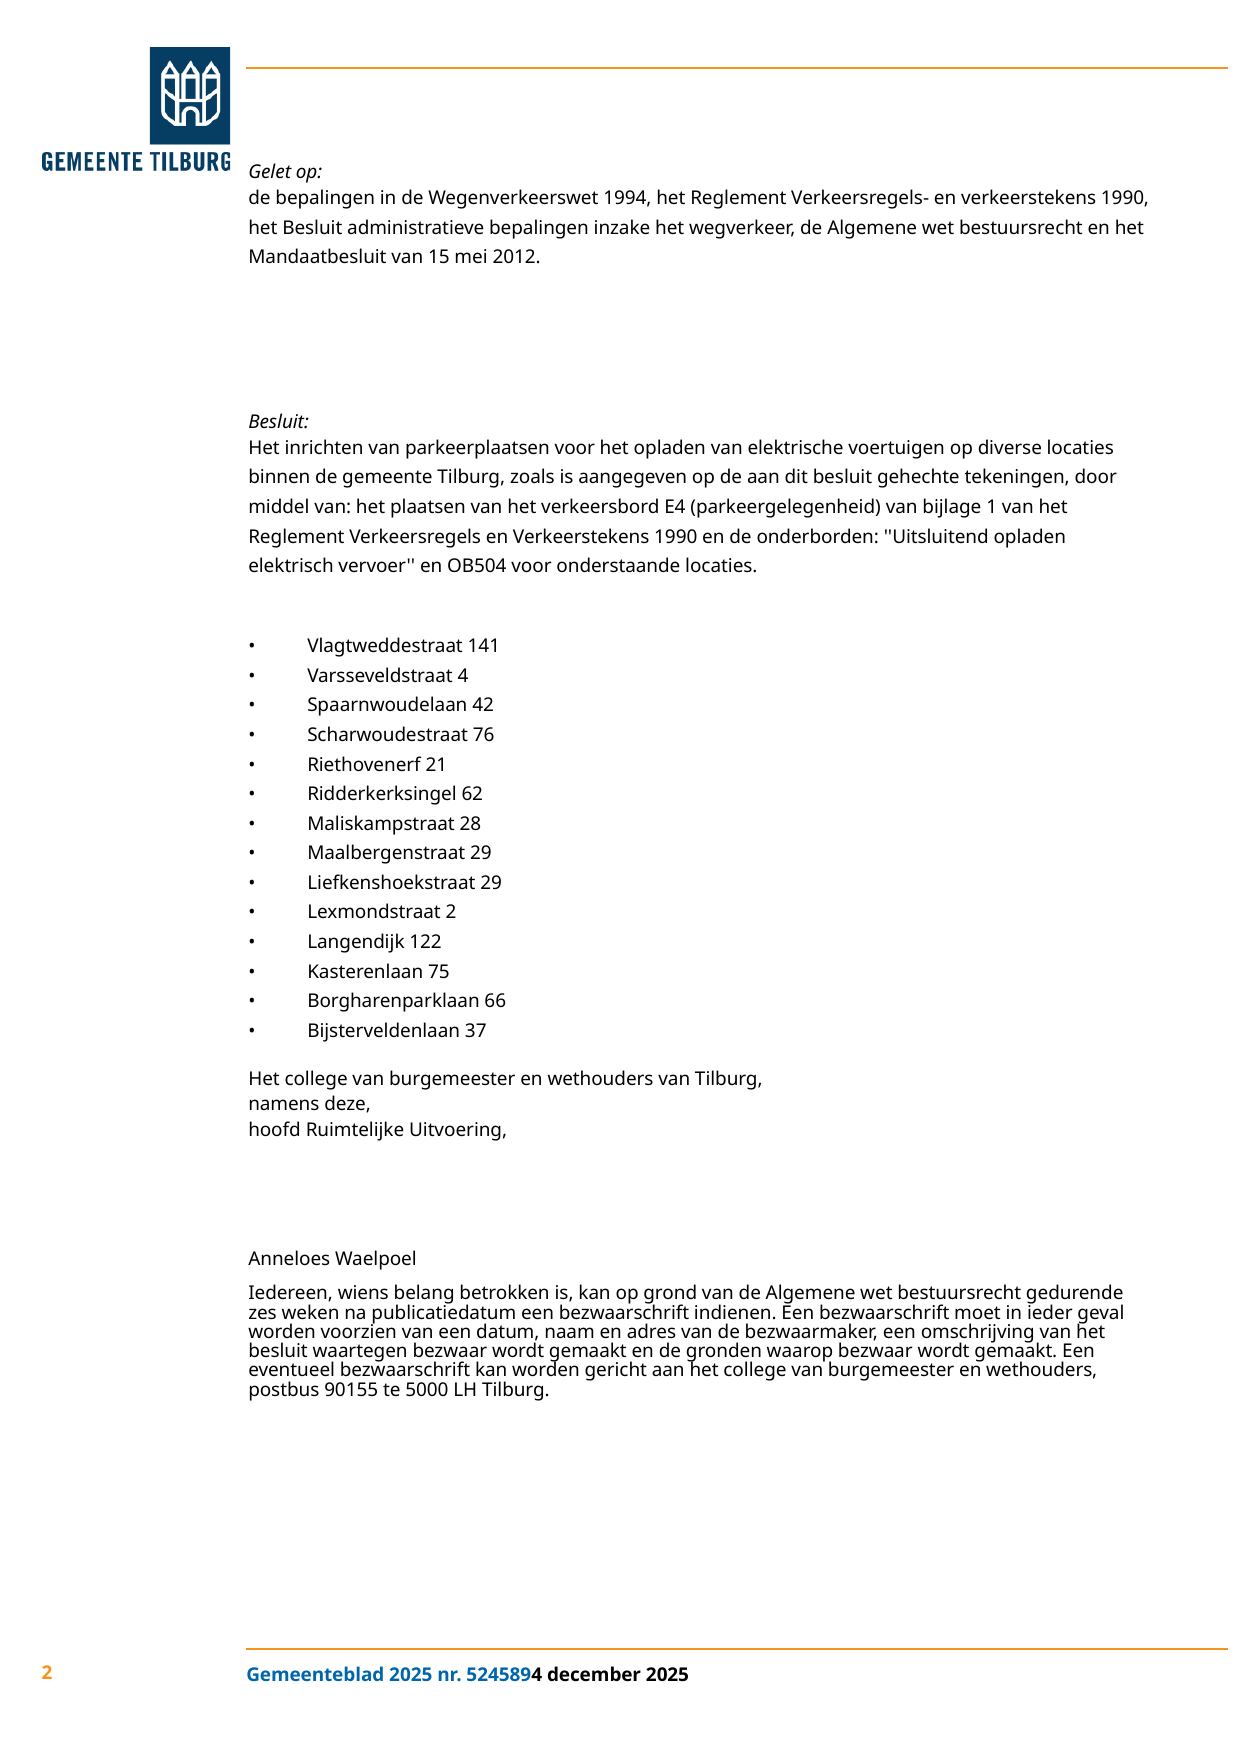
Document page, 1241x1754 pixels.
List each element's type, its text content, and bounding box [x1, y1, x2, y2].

list Langendijk 122 [248, 928, 1152, 954]
list Riethovenerf 21 [248, 751, 1152, 777]
list Lexmondstraat 2 [248, 899, 1152, 924]
list Ridderkerksingel 62 [248, 780, 1152, 806]
list Bijsterveldenlaan 37 [248, 1017, 1152, 1043]
text Het college van burgemeester en wethouders van Tilburg, [248, 1065, 1152, 1091]
list Kasterenlaan 75 [248, 958, 1152, 984]
picture [41, 47, 231, 172]
list Borgharenparklaan 66 [248, 987, 1152, 1013]
text Iedereen, wiens belang betrokken is, kan op grond van de Algemene wet bestuursrecht gedurende zes weken na publicatiedatum een bezwaarschrift indienen. Een bezwaarschrift moet in ieder geval worden voorzien van een datum, naam en adres van de bezwaarmaker, een omschrijving van het besluit waartegen bezwaar wordt gemaakt en de gronden waarop bezwaar wordt gemaakt. Een eventueel bezwaarschrift kan worden gericht aan het college van burgemeester en wethouders, postbus 90155 te 5000 LH Tilburg. [248, 1284, 1152, 1400]
list Maalbergenstraat 29 [248, 839, 1152, 865]
list Liefkenshoekstraat 29 [248, 869, 1152, 895]
text Anneloes Waelpoel [248, 1245, 1152, 1271]
list Spaarnwoudelaan 42 [248, 692, 1152, 717]
text de bepalingen in de Wegenverkeerswet 1994, het Reglement Verkeersregels- en verkeerstekens 1990, het Besluit administratieve bepalingen inzake het wegverkeer, de Algemene wet bestuursrecht en het Mandaatbesluit van 15 mei 2012. [248, 184, 1152, 269]
text Het inrichten van parkeerplaatsen voor het opladen van elektrische voertuigen op diverse locaties binnen de gemeente Tilburg, zoals is aangegeven op de aan dit besluit gehechte tekeningen, door middel van: het plaatsen van het verkeersbord E4 (parkeergelegenheid) van bijlage 1 van het Reglement Verkeersregels en Verkeerstekens 1990 en de onderborden: ''Uitsluitend opladen elektrisch vervoer'' en OB504 voor onderstaande locaties. [248, 434, 1152, 578]
list Scharwoudestraat 76 [248, 721, 1152, 747]
text hoofd Ruimtelijke Uitvoering, [248, 1116, 1152, 1142]
list Varsseveldstraat 4 [248, 662, 1152, 688]
text namens deze, [248, 1091, 1152, 1116]
text Besluit: [248, 408, 1152, 434]
list Maliskampstraat 28 [248, 810, 1152, 836]
text Gelet op: [248, 159, 1152, 184]
list Vlagtweddestraat 141 [248, 632, 1152, 658]
